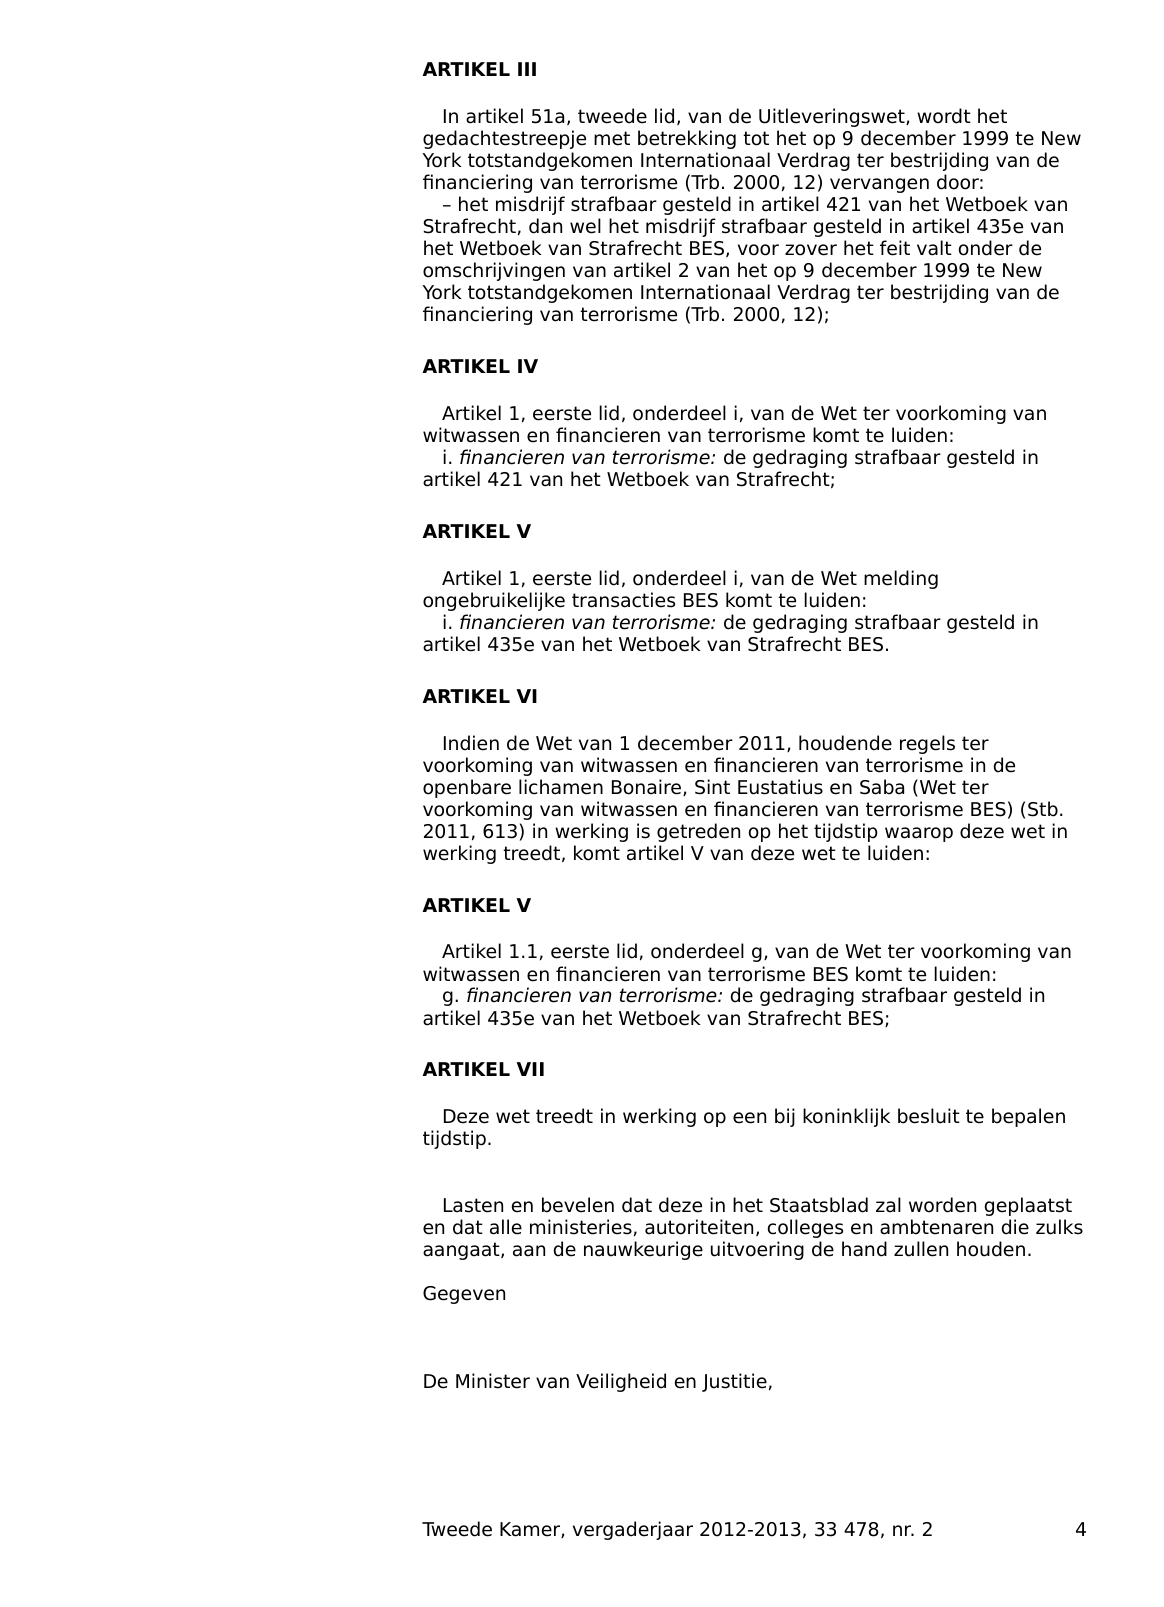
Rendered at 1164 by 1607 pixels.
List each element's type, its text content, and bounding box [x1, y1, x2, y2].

text Indien de Wet van 1 december 2011, houdende regels ter voorkoming van witwassen en financieren van terrorisme in de openbare lichamen Bonaire, Sint Eustatius en Saba (Wet ter voorkoming van witwassen en financieren van terrorisme BES) (Stb. 2011, 613) in werking is getreden op het tijdstip waarop deze wet in werking treedt, komt artikel V van deze wet te luiden: [422, 733, 1087, 864]
subtitle ARTIKEL IV [422, 356, 1087, 378]
text Deze wet treedt in werking op een bij koninklijk besluit te bepalen tijdstip. [422, 1106, 1087, 1150]
text Artikel 1, eerste lid, onderdeel i, van de Wet ter voorkoming van witwassen en financieren van terrorisme komt te luiden: [422, 403, 1087, 447]
subtitle ARTIKEL V [422, 894, 1087, 916]
text i. financieren van terrorisme: de gedraging strafbaar gesteld in artikel 435e van het Wetboek van Strafrecht BES. [422, 612, 1087, 656]
text Artikel 1.1, eerste lid, onderdeel g, van de Wet ter voorkoming van witwassen en financieren van terrorisme BES komt te luiden: [422, 941, 1087, 985]
subtitle ARTIKEL III [422, 59, 1087, 81]
text Artikel 1, eerste lid, onderdeel i, van de Wet melding ongebruikelijke transacties BES komt te luiden: [422, 568, 1087, 612]
text Gegeven [422, 1283, 1087, 1305]
text i. financieren van terrorisme: de gedraging strafbaar gesteld in artikel 421 van het Wetboek van Strafrecht; [422, 447, 1087, 491]
text Lasten en bevelen dat deze in het Staatsblad zal worden geplaatst en dat alle ministeries, autoriteiten, colleges en ambtenaren die zulks aangaat, aan de nauwkeurige uitvoering de hand zullen houden. [422, 1195, 1087, 1261]
subtitle ARTIKEL VI [422, 686, 1087, 708]
subtitle ARTIKEL V [422, 521, 1087, 543]
text De Minister van Veiligheid en Justitie, [422, 1371, 1087, 1393]
text g. financieren van terrorisme: de gedraging strafbaar gesteld in artikel 435e van het Wetboek van Strafrecht BES; [422, 985, 1087, 1029]
text In artikel 51a, tweede lid, van de Uitleveringswet, wordt het gedachtestreepje met betrekking tot het op 9 december 1999 te New York totstandgekomen Internationaal Verdrag ter bestrijding van de financiering van terrorisme (Trb. 2000, 12) vervangen door: [422, 106, 1087, 194]
subtitle ARTIKEL VII [422, 1059, 1087, 1081]
text – het misdrijf strafbaar gesteld in artikel 421 van het Wetboek van Strafrecht, dan wel het misdrijf strafbaar gesteld in artikel 435e van het Wetboek van Strafrecht BES, voor zover het feit valt onder de omschrijvingen van artikel 2 van het op 9 december 1999 te New York totstandgekomen Internationaal Verdrag ter bestrijding van de financiering van terrorisme (Trb. 2000, 12); [422, 194, 1087, 326]
